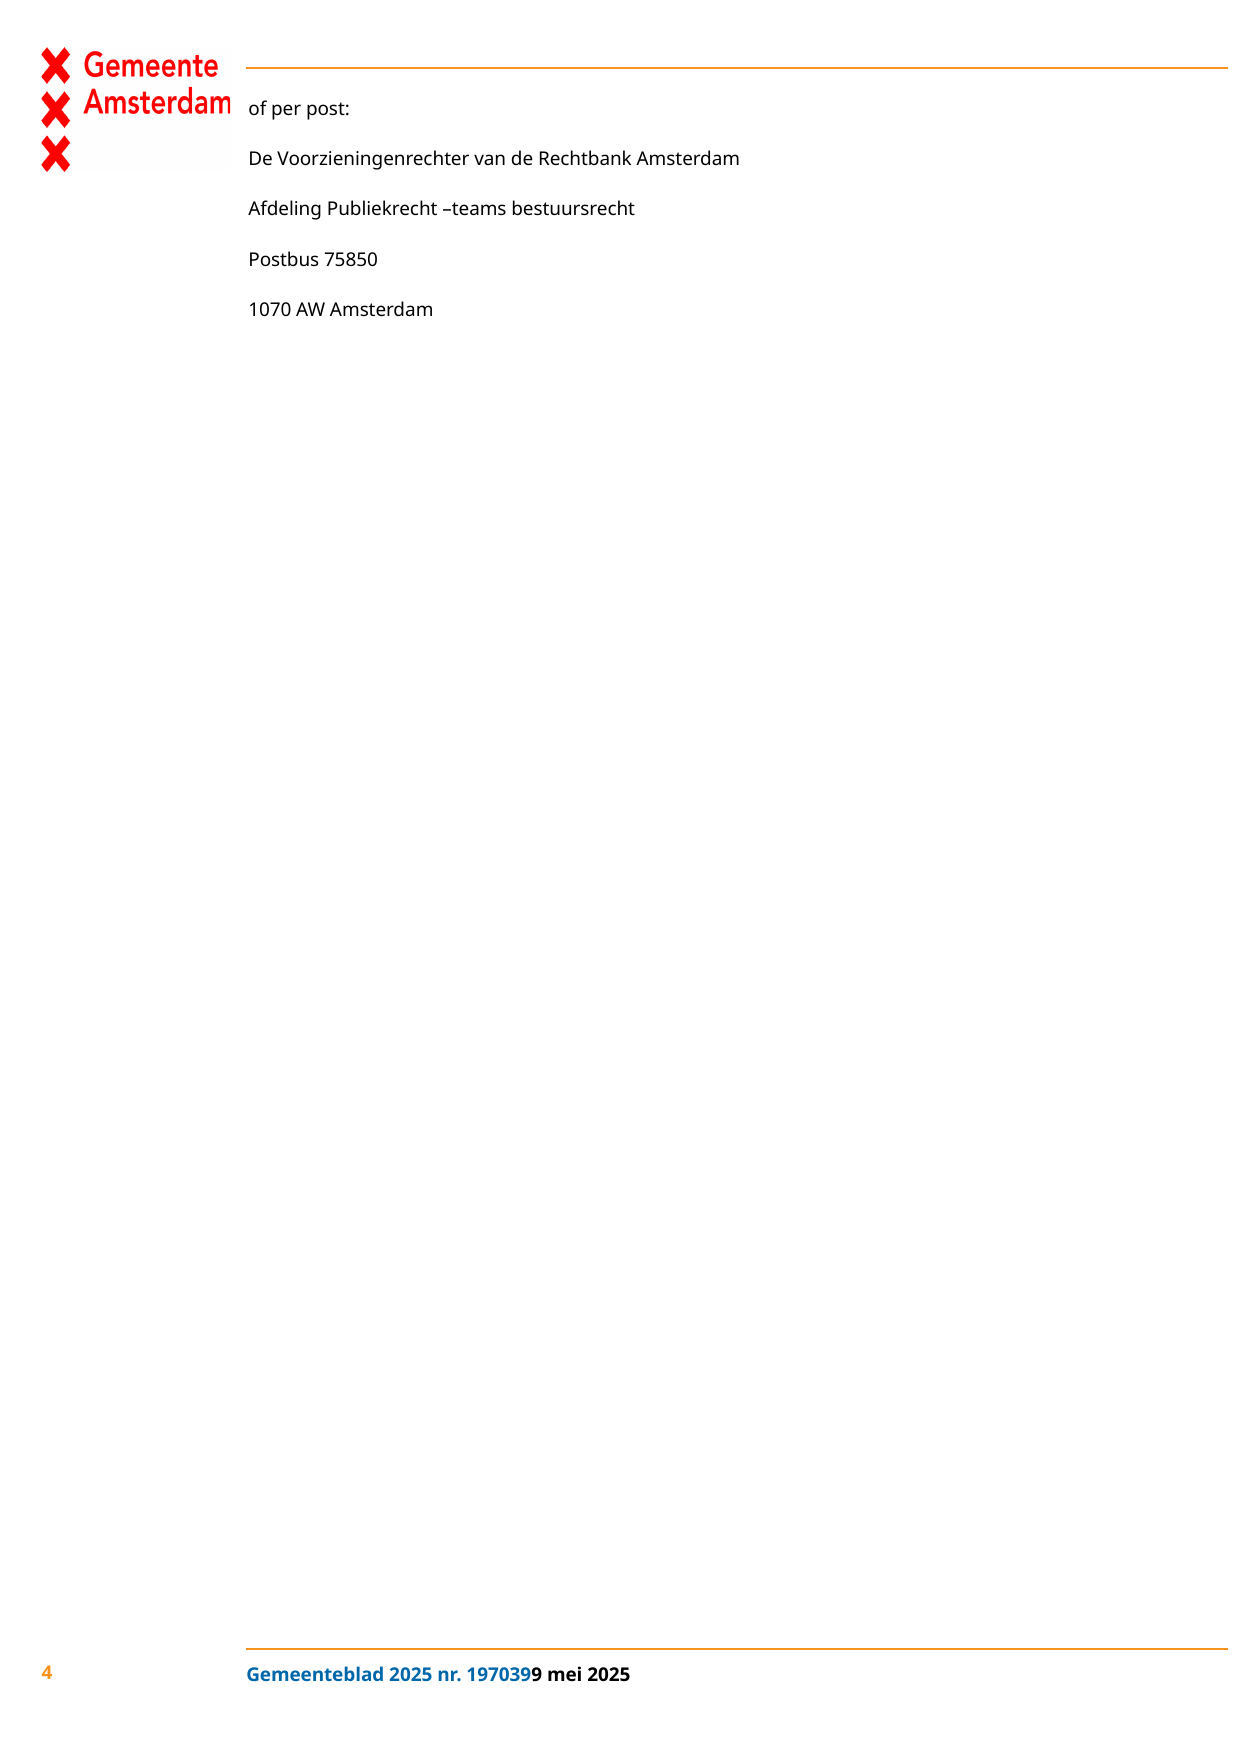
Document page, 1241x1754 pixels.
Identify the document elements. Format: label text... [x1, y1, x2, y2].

text De Voorzieningenrechter van de Rechtbank Amsterdam [248, 145, 1152, 171]
picture [41, 47, 231, 172]
text of per post: [248, 95, 1152, 121]
text 1070 AW Amsterdam [248, 296, 1152, 322]
text Afdeling Publiekrecht –teams bestuursrecht [248, 196, 1152, 221]
text Postbus 75850 [248, 246, 1152, 272]
